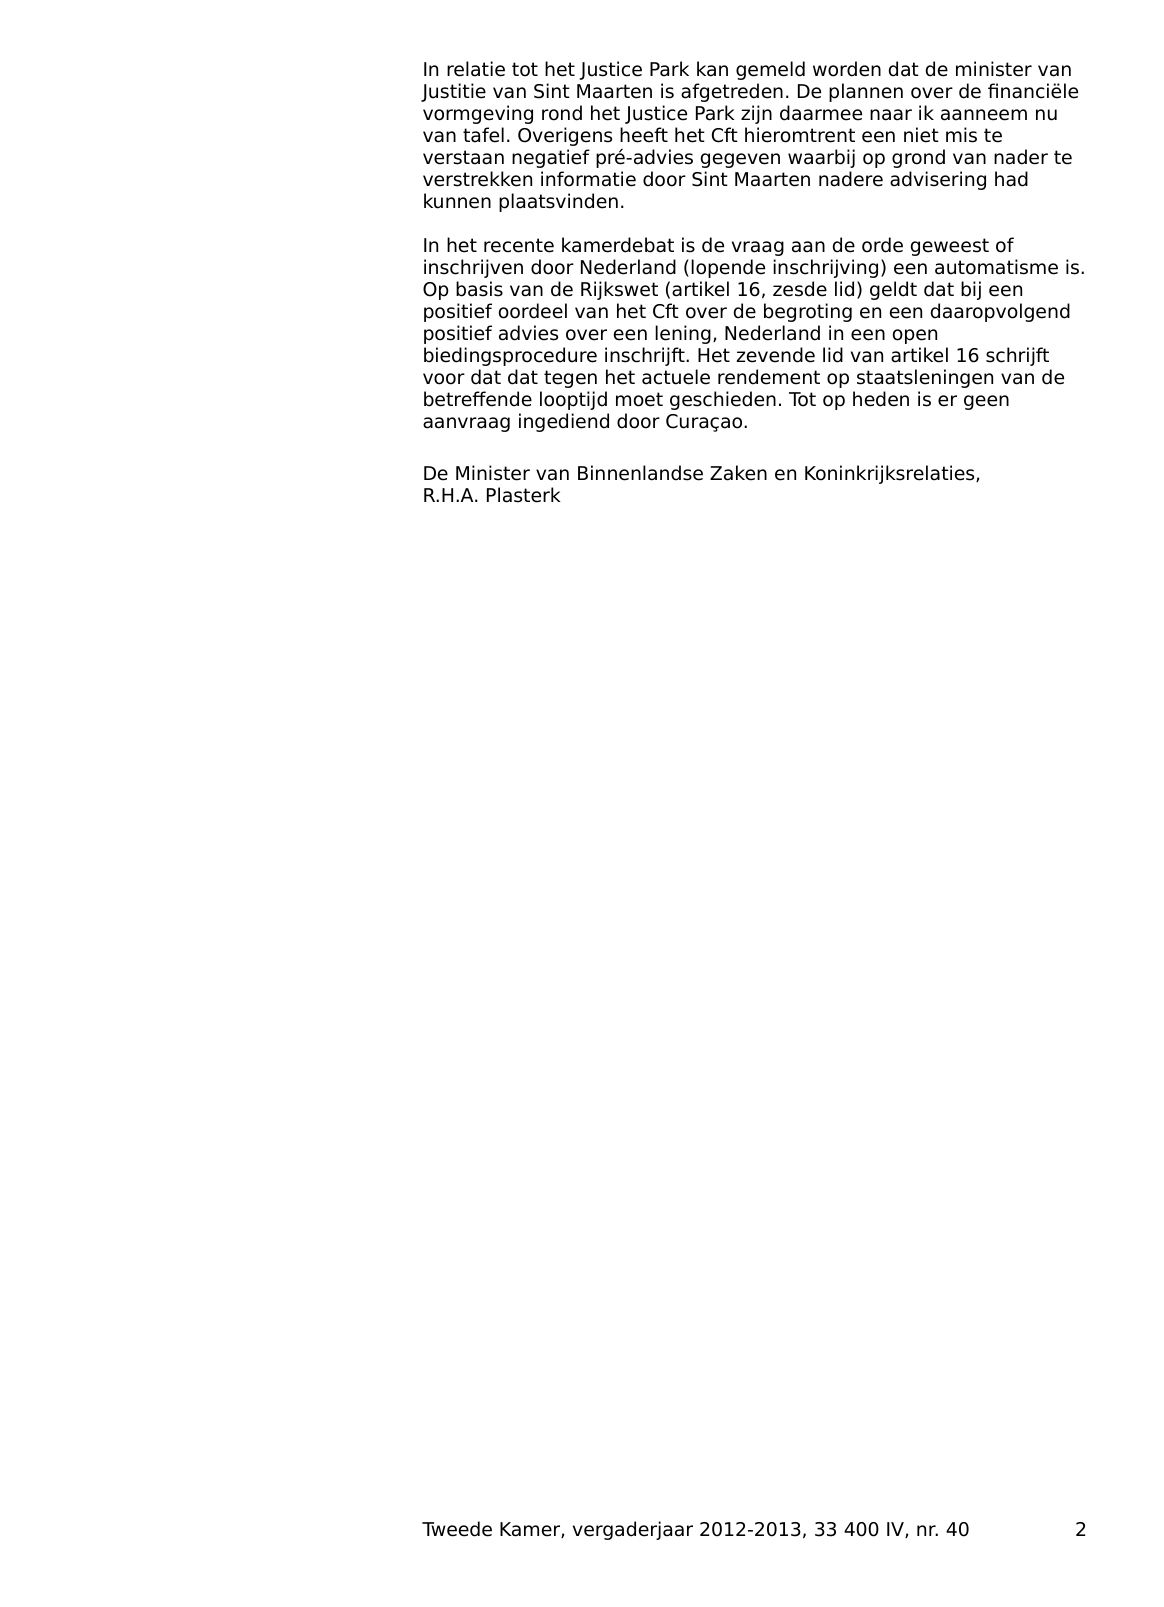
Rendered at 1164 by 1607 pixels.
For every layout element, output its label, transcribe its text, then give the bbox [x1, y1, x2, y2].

text De Minister van Binnenlandse Zaken en Koninkrijksrelaties, R.H.A. Plasterk [422, 463, 1087, 507]
text Op basis van de Rijkswet (artikel 16, zesde lid) geldt dat bij een positief oordeel van het Cft over de begroting en een daaropvolgend positief advies over een lening, Nederland in een open biedingsprocedure inschrijft. Het zevende lid van artikel 16 schrijft voor dat dat tegen het actuele rendement op staatsleningen van de betreffende looptijd moet geschieden. Tot op heden is er geen aanvraag ingediend door Curaçao. [422, 279, 1087, 433]
text In het recente kamerdebat is de vraag aan de orde geweest of inschrijven door Nederland (lopende inschrijving) een automatisme is. [422, 235, 1087, 279]
text In relatie tot het Justice Park kan gemeld worden dat de minister van Justitie van Sint Maarten is afgetreden. De plannen over de financiële vormgeving rond het Justice Park zijn daarmee naar ik aanneem nu van tafel. Overigens heeft het Cft hieromtrent een niet mis te verstaan negatief pré-advies gegeven waarbij op grond van nader te verstrekken informatie door Sint Maarten nadere advisering had kunnen plaatsvinden. [422, 59, 1087, 213]
